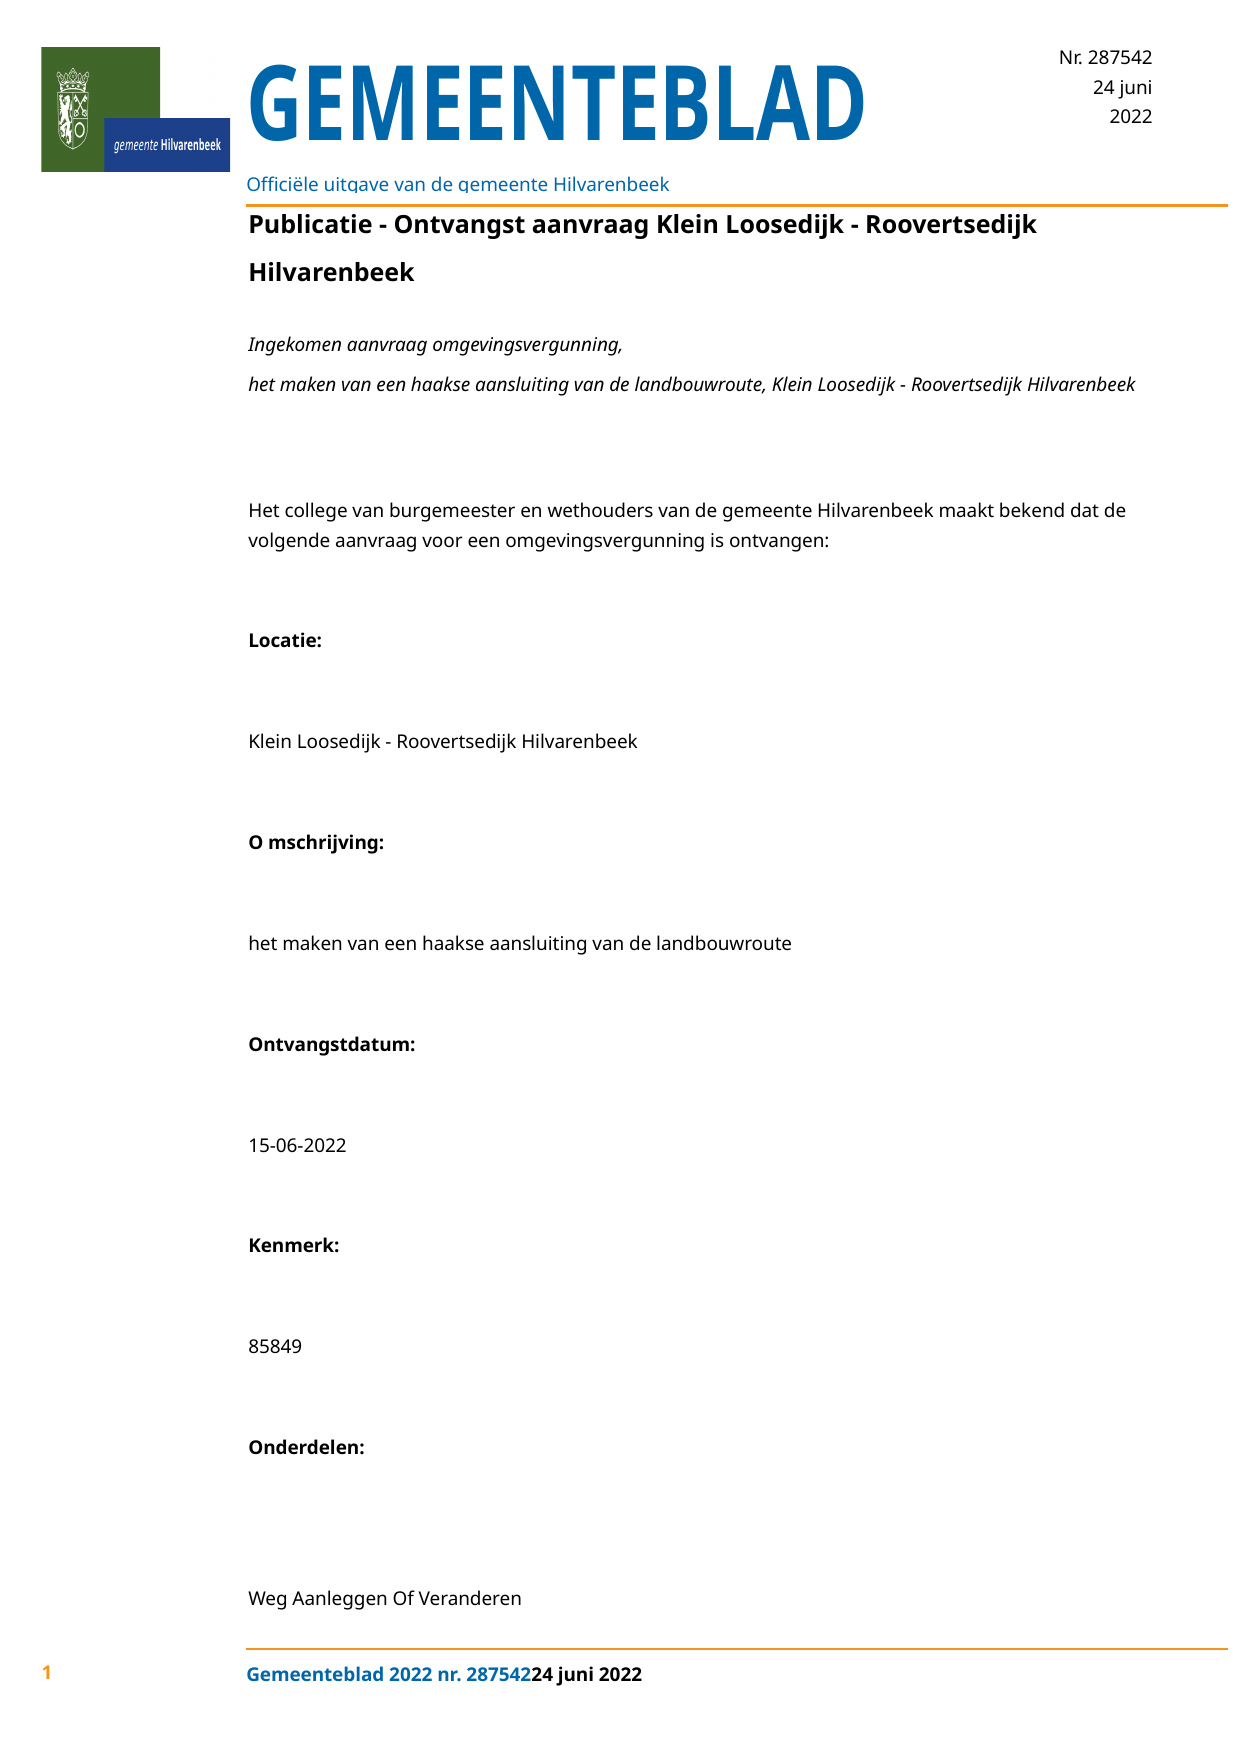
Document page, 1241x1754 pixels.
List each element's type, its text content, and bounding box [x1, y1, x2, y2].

text Weg Aanleggen Of Veranderen [248, 1586, 1152, 1611]
text O mschrijving: [248, 829, 1152, 855]
text Klein Loosedijk - Roovertsedijk Hilvarenbeek [248, 728, 1152, 754]
text Onderdelen: [248, 1434, 1152, 1460]
text 15-06-2022 [248, 1132, 1152, 1158]
picture [41, 47, 231, 172]
text Publicatie - Ontvangst aanvraag Klein Loosedijk - Roovertsedijk Hilvarenbeek [248, 207, 1152, 288]
text Ingekomen aanvraag omgevingsvergunning, [248, 331, 1152, 357]
text het maken van een haakse aansluiting van de landbouwroute [248, 930, 1152, 956]
text 85849 [248, 1333, 1152, 1359]
text Ontvangstdatum: [248, 1031, 1152, 1057]
text Locatie: [248, 628, 1152, 653]
text Het college van burgemeester en wethouders van de gemeente Hilvarenbeek maakt bekend dat de volgende aanvraag voor een omgevingsvergunning is ontvangen: [248, 497, 1152, 553]
text Kenmerk: [248, 1233, 1152, 1258]
text het maken van een haakse aansluiting van de landbouwroute, Klein Loosedijk - Roovertsedijk Hilvarenbeek [248, 371, 1152, 396]
